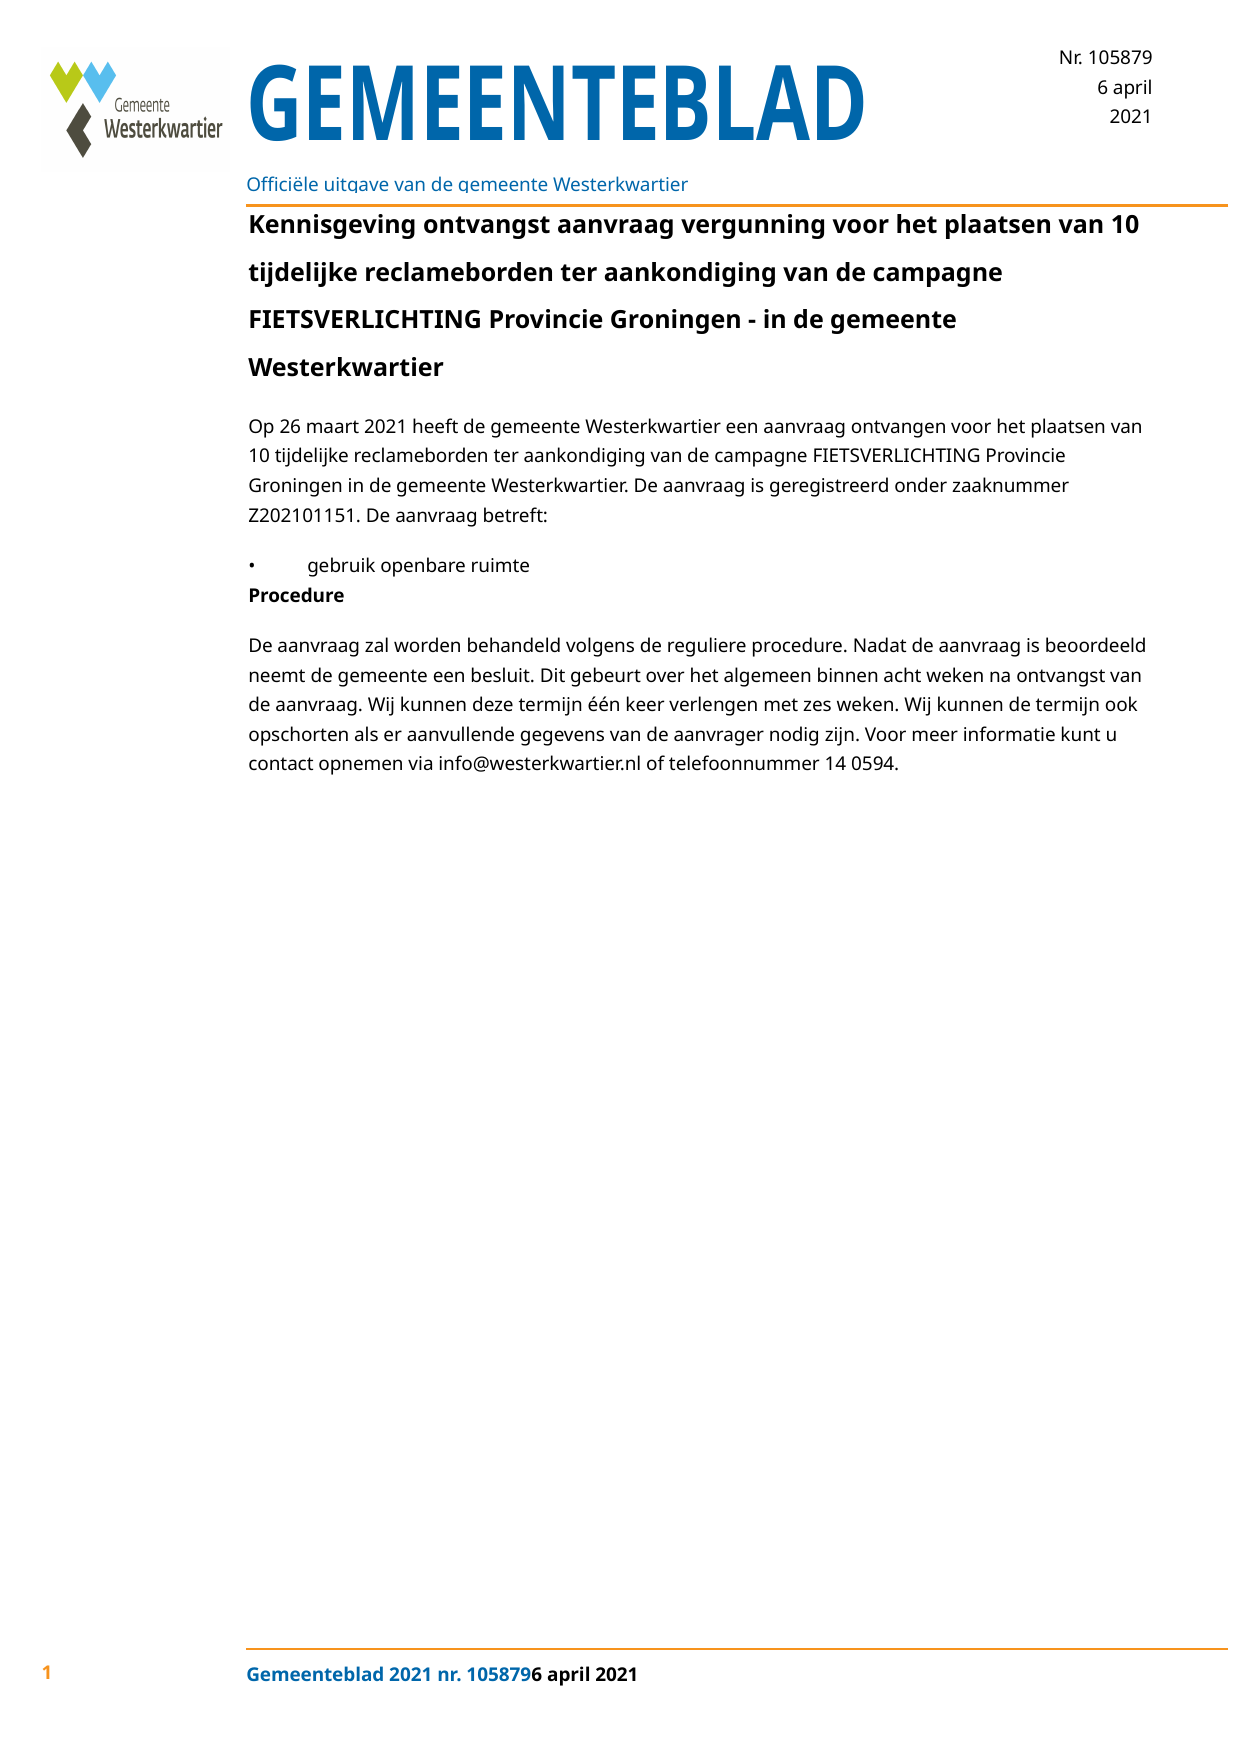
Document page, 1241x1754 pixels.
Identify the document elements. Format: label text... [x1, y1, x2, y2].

text Procedure [248, 582, 1152, 608]
list gebruik openbare ruimte [248, 552, 1152, 578]
text De aanvraag zal worden behandeld volgens de reguliere procedure. Nadat de aanvraag is beoordeeld neemt de gemeente een besluit. Dit gebeurt over het algemeen binnen acht weken na ontvangst van de aanvraag. Wij kunnen deze termijn één keer verlengen met zes weken. Wij kunnen de termijn ook opschorten als er aanvullende gegevens van de aanvrager nodig zijn. Voor meer informatie kunt u contact opnemen via info@westerkwartier.nl of telefoonnummer 14 0594. [248, 632, 1152, 776]
picture [41, 47, 231, 172]
text Kennisgeving ontvangst aanvraag vergunning voor het plaatsen van 10 tijdelijke reclameborden ter aankondiging van de campagne FIETSVERLICHTING Provincie Groningen - in de gemeente Westerkwartier [248, 207, 1152, 384]
text Op 26 maart 2021 heeft de gemeente Westerkwartier een aanvraag ontvangen voor het plaatsen van 10 tijdelijke reclameborden ter aankondiging van de campagne FIETSVERLICHTING Provincie Groningen in de gemeente Westerkwartier. De aanvraag is geregistreerd onder zaaknummer Z202101151. De aanvraag betreft: [248, 413, 1152, 528]
